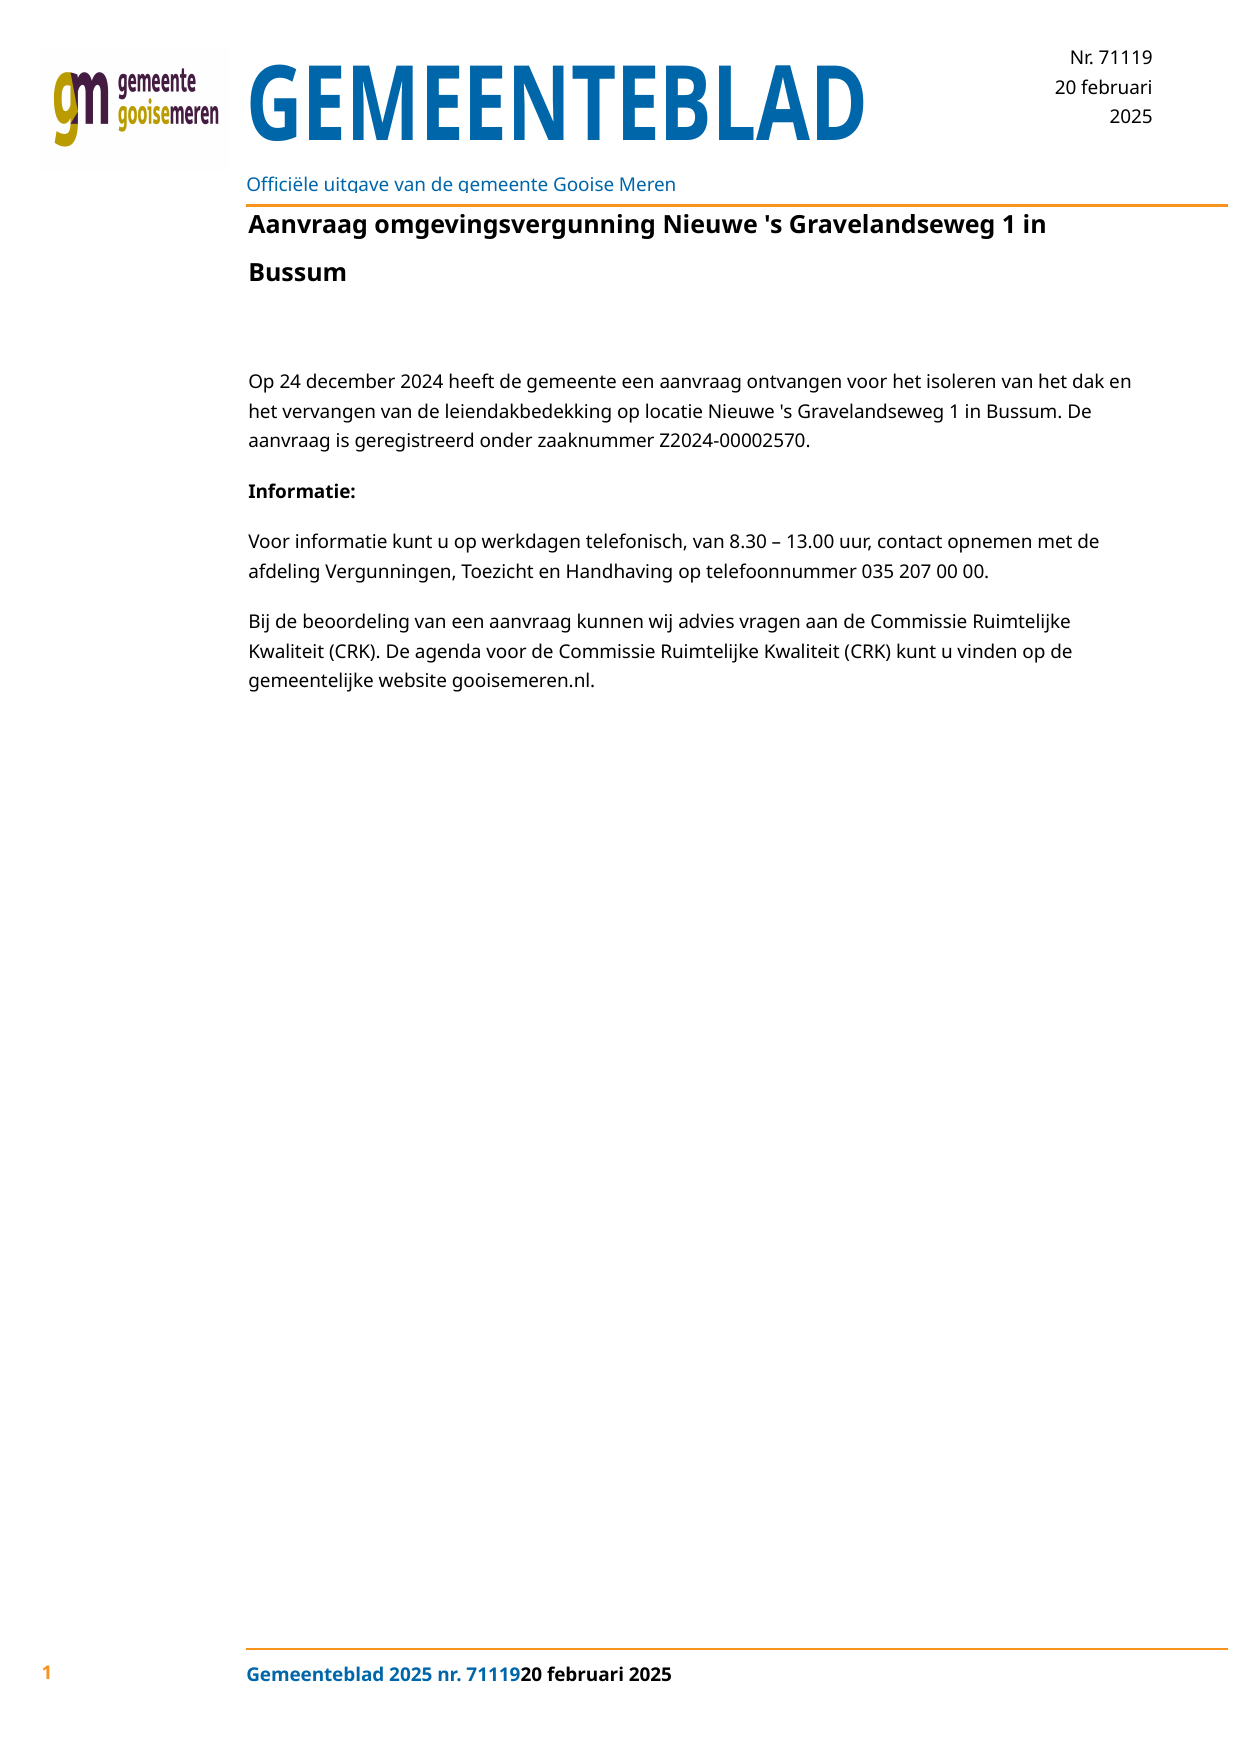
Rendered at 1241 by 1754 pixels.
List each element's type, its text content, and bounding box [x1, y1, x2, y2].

picture [41, 47, 231, 172]
text Bij de beoordeling van een aanvraag kunnen wij advies vragen aan de Commissie Ruimtelijke Kwaliteit (CRK). De agenda voor de Commissie Ruimtelijke Kwaliteit (CRK) kunt u vinden op de gemeentelijke website gooisemeren.nl. [248, 608, 1152, 693]
text Aanvraag omgevingsvergunning Nieuwe 's Gravelandseweg 1 in Bussum [248, 207, 1152, 288]
text Informatie: [248, 478, 1152, 504]
text Op 24 december 2024 heeft de gemeente een aanvraag ontvangen voor het isoleren van het dak en het vervangen van de leiendakbedekking op locatie Nieuwe 's Gravelandseweg 1 in Bussum. De aanvraag is geregistreerd onder zaaknummer Z2024-00002570. [248, 368, 1152, 453]
text Voor informatie kunt u op werkdagen telefonisch, van 8.30 – 13.00 uur, contact opnemen met de afdeling Vergunningen, Toezicht en Handhaving op telefoonnummer 035 207 00 00. [248, 528, 1152, 584]
